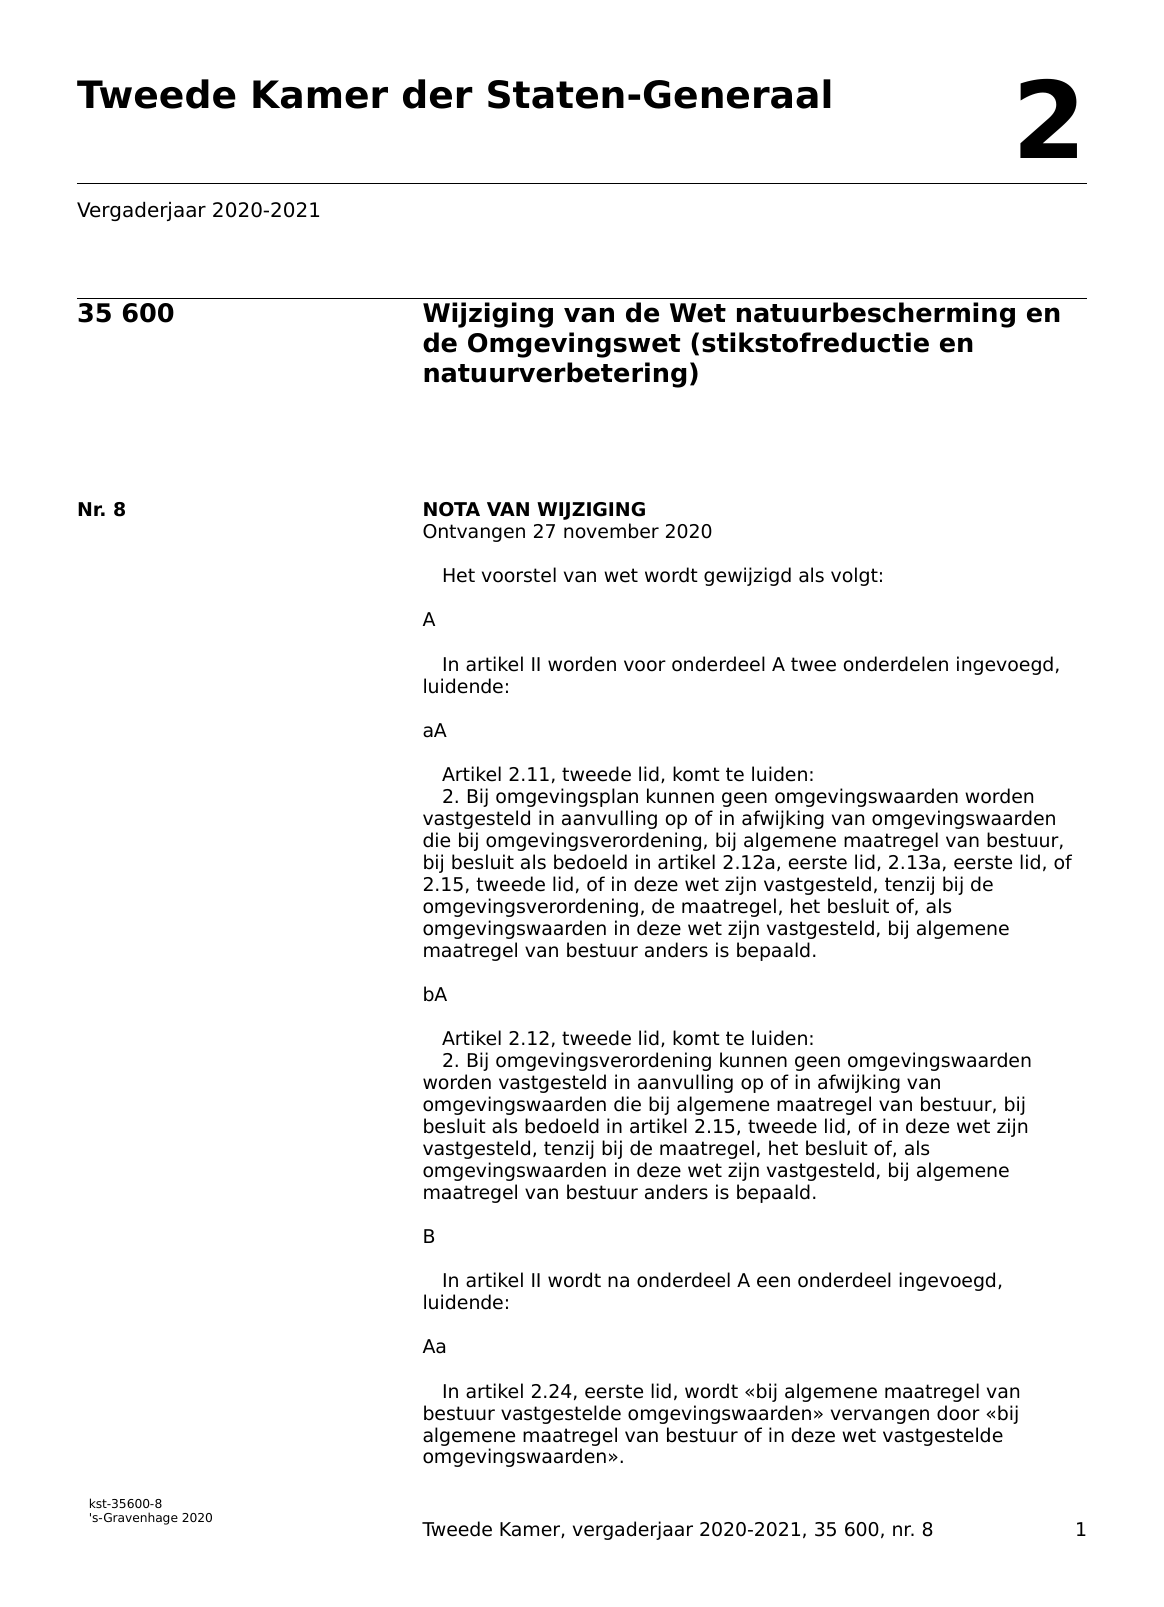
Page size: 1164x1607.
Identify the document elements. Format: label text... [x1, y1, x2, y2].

subtitle A [422, 609, 1087, 631]
text In artikel II wordt na onderdeel A een onderdeel ingevoegd, luidende: [422, 1270, 1087, 1314]
text 's-Gravenhage 2020 [88, 1511, 323, 1525]
text kst-35600-8 [88, 1497, 323, 1511]
table_header 2 [886, 59, 1087, 183]
text Artikel 2.11, tweede lid, komt te luiden: [422, 764, 1087, 786]
subtitle bA [422, 984, 1087, 1006]
text Het voorstel van wet wordt gewijzigd als volgt: [422, 565, 1087, 587]
subtitle 35 600 Wijziging van de Wet natuurbescherming en de Omgevingswet (stikstofreductie en natuurverbetering) [77, 299, 1087, 388]
text 2. Bij omgevingsplan kunnen geen omgevingswaarden worden vastgesteld in aanvulling op of in afwijking van omgevingswaarden die bij omgevingsverordening, bij algemene maatregel van bestuur, bij besluit als bedoeld in artikel 2.12a, eerste lid, 2.13a, eerste lid, of 2.15, tweede lid, of in deze wet zijn vastgesteld, tenzij bij de omgevingsverordening, de maatregel, het besluit of, als omgevingswaarden in deze wet zijn vastgesteld, bij algemene maatregel van bestuur anders is bepaald. [422, 786, 1087, 962]
text Artikel 2.12, tweede lid, komt te luiden: [422, 1028, 1087, 1050]
subtitle B [422, 1226, 1087, 1248]
subtitle Nr. 8 NOTA VAN WIJZIGING [77, 499, 1087, 521]
subtitle aA [422, 720, 1087, 742]
subtitle Aa [422, 1336, 1087, 1358]
text In artikel II worden voor onderdeel A twee onderdelen ingevoegd, luidende: [422, 653, 1087, 697]
table_cell Vergaderjaar 2020-2021 [77, 184, 1087, 298]
table_header Tweede Kamer der Staten-Generaal [77, 59, 886, 183]
text In artikel 2.24, eerste lid, wordt «bij algemene maatregel van bestuur vastgestelde omgevingswaarden» vervangen door «bij algemene maatregel van bestuur of in deze wet vastgestelde omgevingswaarden». [422, 1381, 1087, 1468]
text Ontvangen 27 november 2020 [422, 521, 1087, 543]
text 2. Bij omgevingsverordening kunnen geen omgevingswaarden worden vastgesteld in aanvulling op of in afwijking van omgevingswaarden die bij algemene maatregel van bestuur, bij besluit als bedoeld in artikel 2.15, tweede lid, of in deze wet zijn vastgesteld, tenzij bij de maatregel, het besluit of, als omgevingswaarden in deze wet zijn vastgesteld, bij algemene maatregel van bestuur anders is bepaald. [422, 1050, 1087, 1204]
